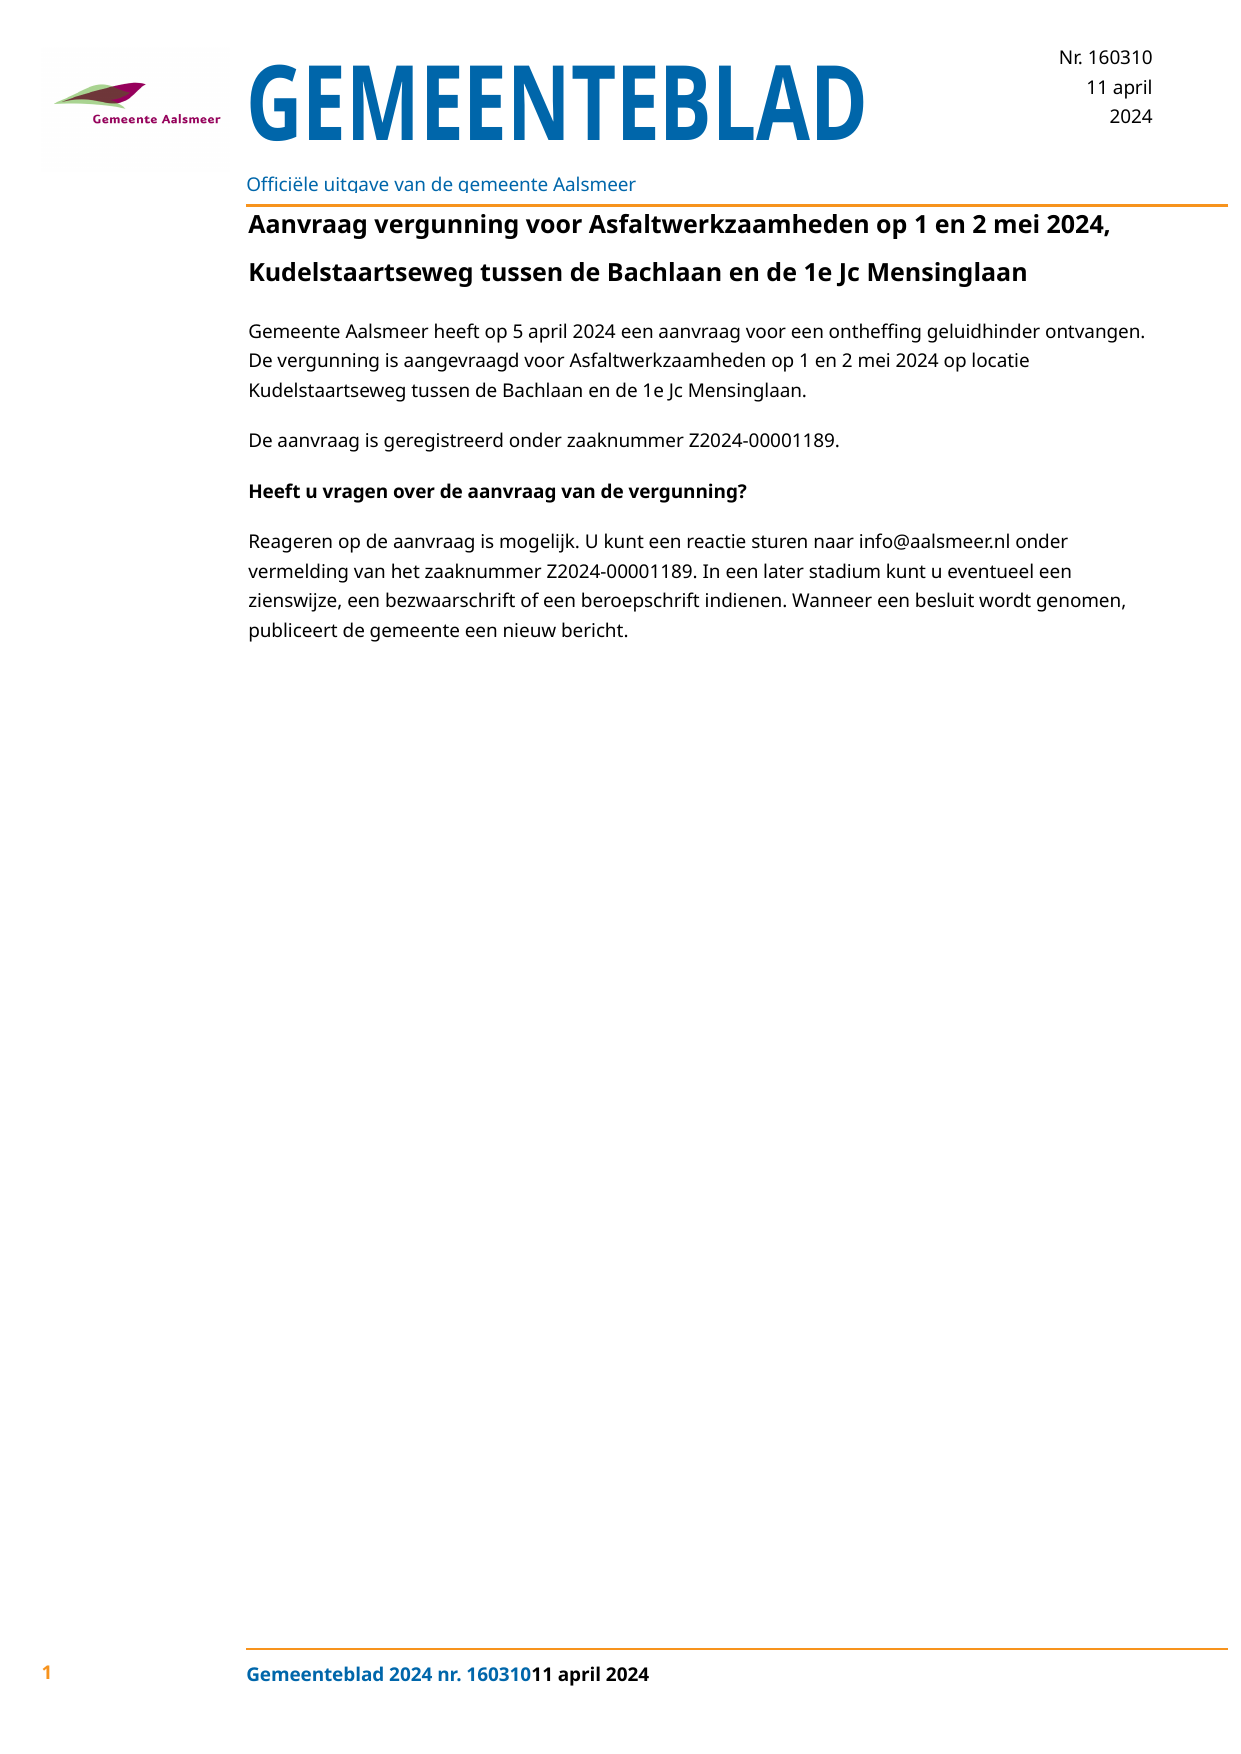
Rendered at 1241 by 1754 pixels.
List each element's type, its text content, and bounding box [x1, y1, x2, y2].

text Reageren op de aanvraag is mogelijk. U kunt een reactie sturen naar info@aalsmeer.nl onder vermelding van het zaaknummer Z2024-00001189. In een later stadium kunt u eventueel een zienswijze, een bezwaarschrift of een beroepschrift indienen. Wanneer een besluit wordt genomen, publiceert de gemeente een nieuw bericht. [248, 528, 1152, 643]
text Aanvraag vergunning voor Asfaltwerkzaamheden op 1 en 2 mei 2024, Kudelstaartseweg tussen de Bachlaan en de 1e Jc Mensinglaan [248, 207, 1152, 288]
text Heeft u vragen over de aanvraag van de vergunning? [248, 478, 1152, 504]
picture [41, 47, 231, 172]
text De aanvraag is geregistreerd onder zaaknummer Z2024-00001189. [248, 427, 1152, 453]
text Gemeente Aalsmeer heeft op 5 april 2024 een aanvraag voor een ontheffing geluidhinder ontvangen. De vergunning is aangevraagd voor Asfaltwerkzaamheden op 1 en 2 mei 2024 op locatie Kudelstaartseweg tussen de Bachlaan en de 1e Jc Mensinglaan. [248, 318, 1152, 403]
